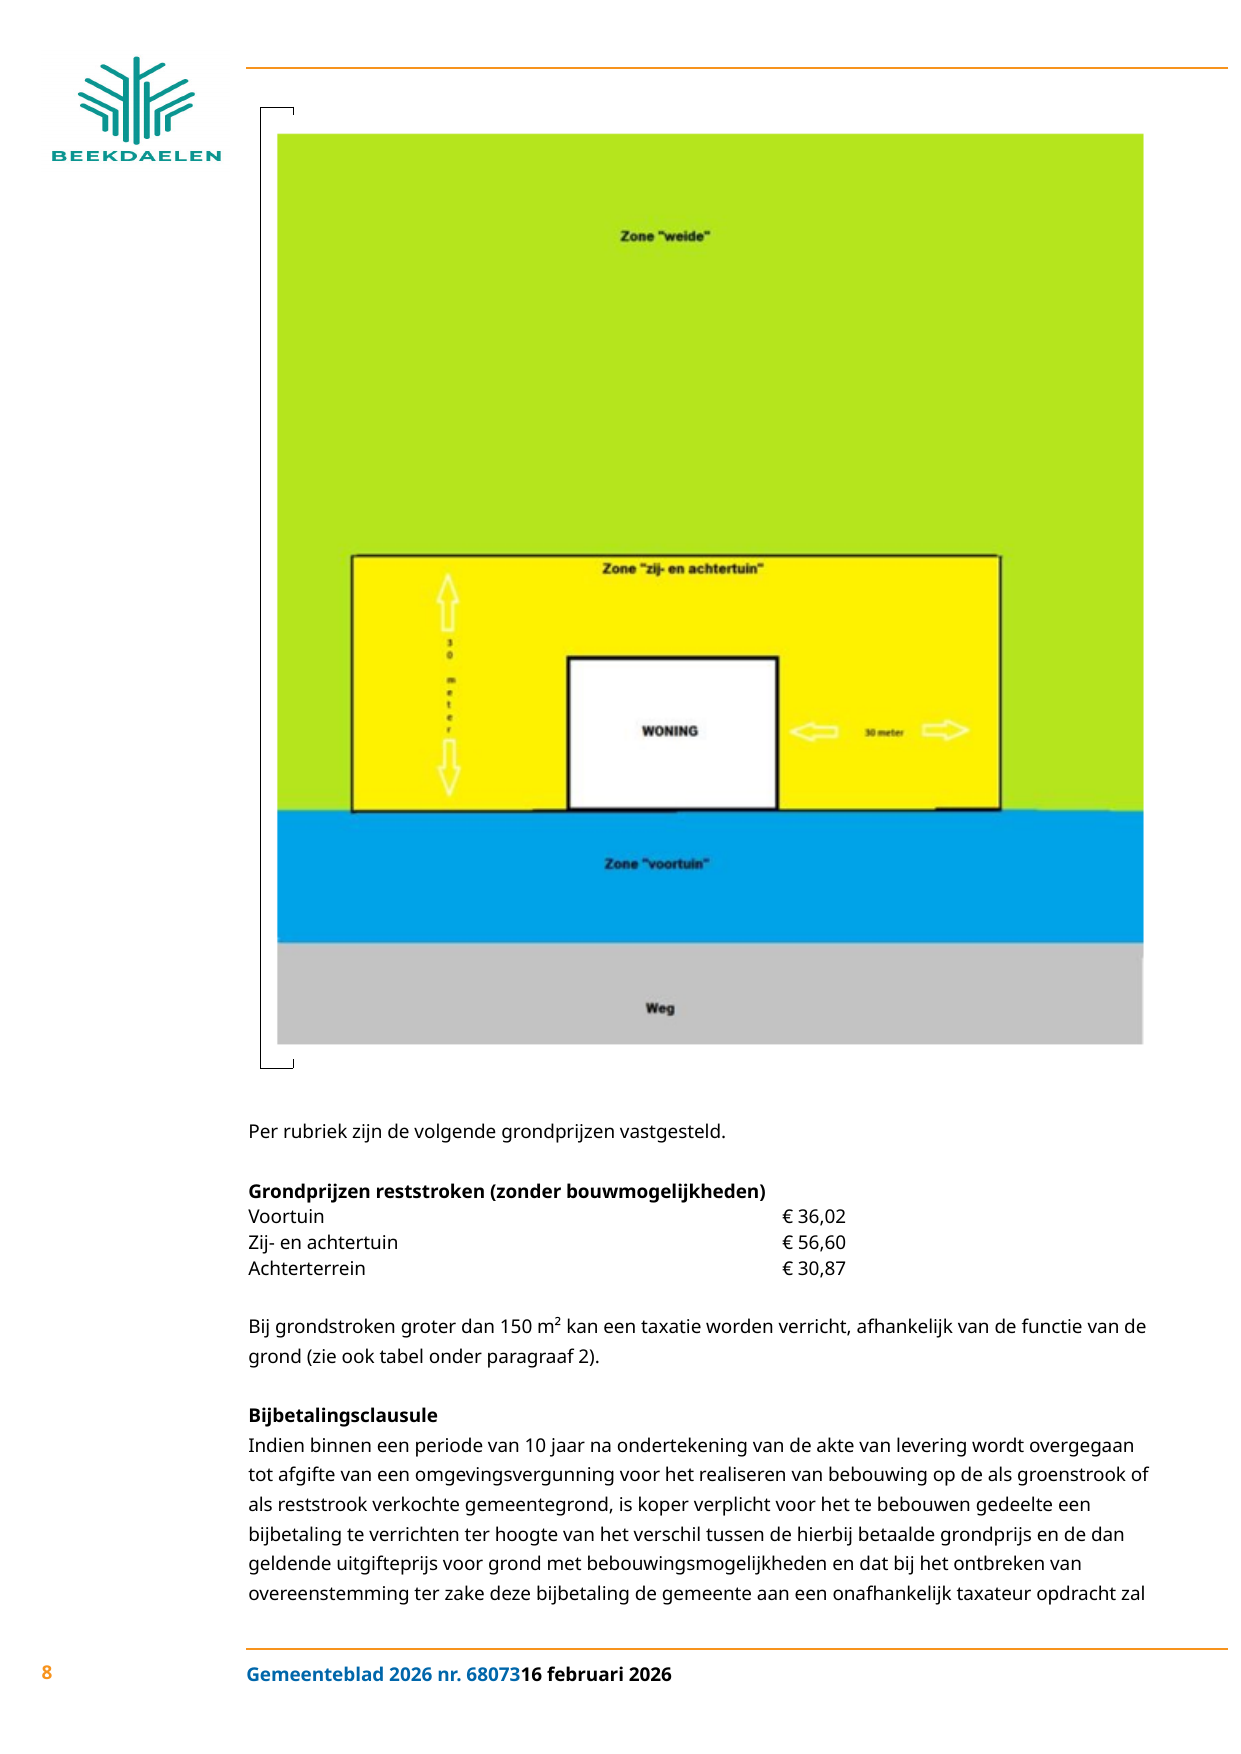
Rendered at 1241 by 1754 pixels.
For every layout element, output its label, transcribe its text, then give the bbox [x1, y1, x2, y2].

table_cell Voortuin [248, 1204, 782, 1229]
table_cell € 36,02 [782, 1204, 1152, 1229]
table_cell € 56,60 [782, 1229, 1152, 1255]
table_cell € 30,87 [782, 1255, 1152, 1281]
table_header Grondprijzen reststroken (zonder bouwmogelijkheden) [248, 1178, 1152, 1204]
table_cell Zij- en achtertuin [248, 1229, 782, 1255]
text Bij grondstroken groter dan 150 m² kan een taxatie worden verricht, afhankelijk van de functie van de grond (zie ook tabel onder paragraaf 2). [248, 1314, 1152, 1369]
text Indien binnen een periode van 10 jaar na ondertekening van de akte van levering wordt overgegaan tot afgifte van een omgevingsvergunning voor het realiseren van bebouwing op de als groenstrook of als reststrook verkochte gemeentegrond, is koper verplicht voor het te bebouwen gedeelte een bijbetaling te verrichten ter hoogte van het verschil tussen de hierbij betaalde grondprijs en de dan geldende uitgifteprijs voor grond met bebouwingsmogelijkheden en dat bij het ontbreken van overeenstemming ter zake deze bijbetaling de gemeente aan een onafhankelijk taxateur opdracht zal [248, 1432, 1152, 1606]
picture [41, 47, 231, 172]
table_cell Achterterrein [248, 1255, 782, 1281]
text Bijbetalingsclausule [248, 1402, 1152, 1428]
picture [268, 115, 1155, 1059]
text Per rubriek zijn de volgende grondprijzen vastgesteld. [248, 1119, 1152, 1144]
